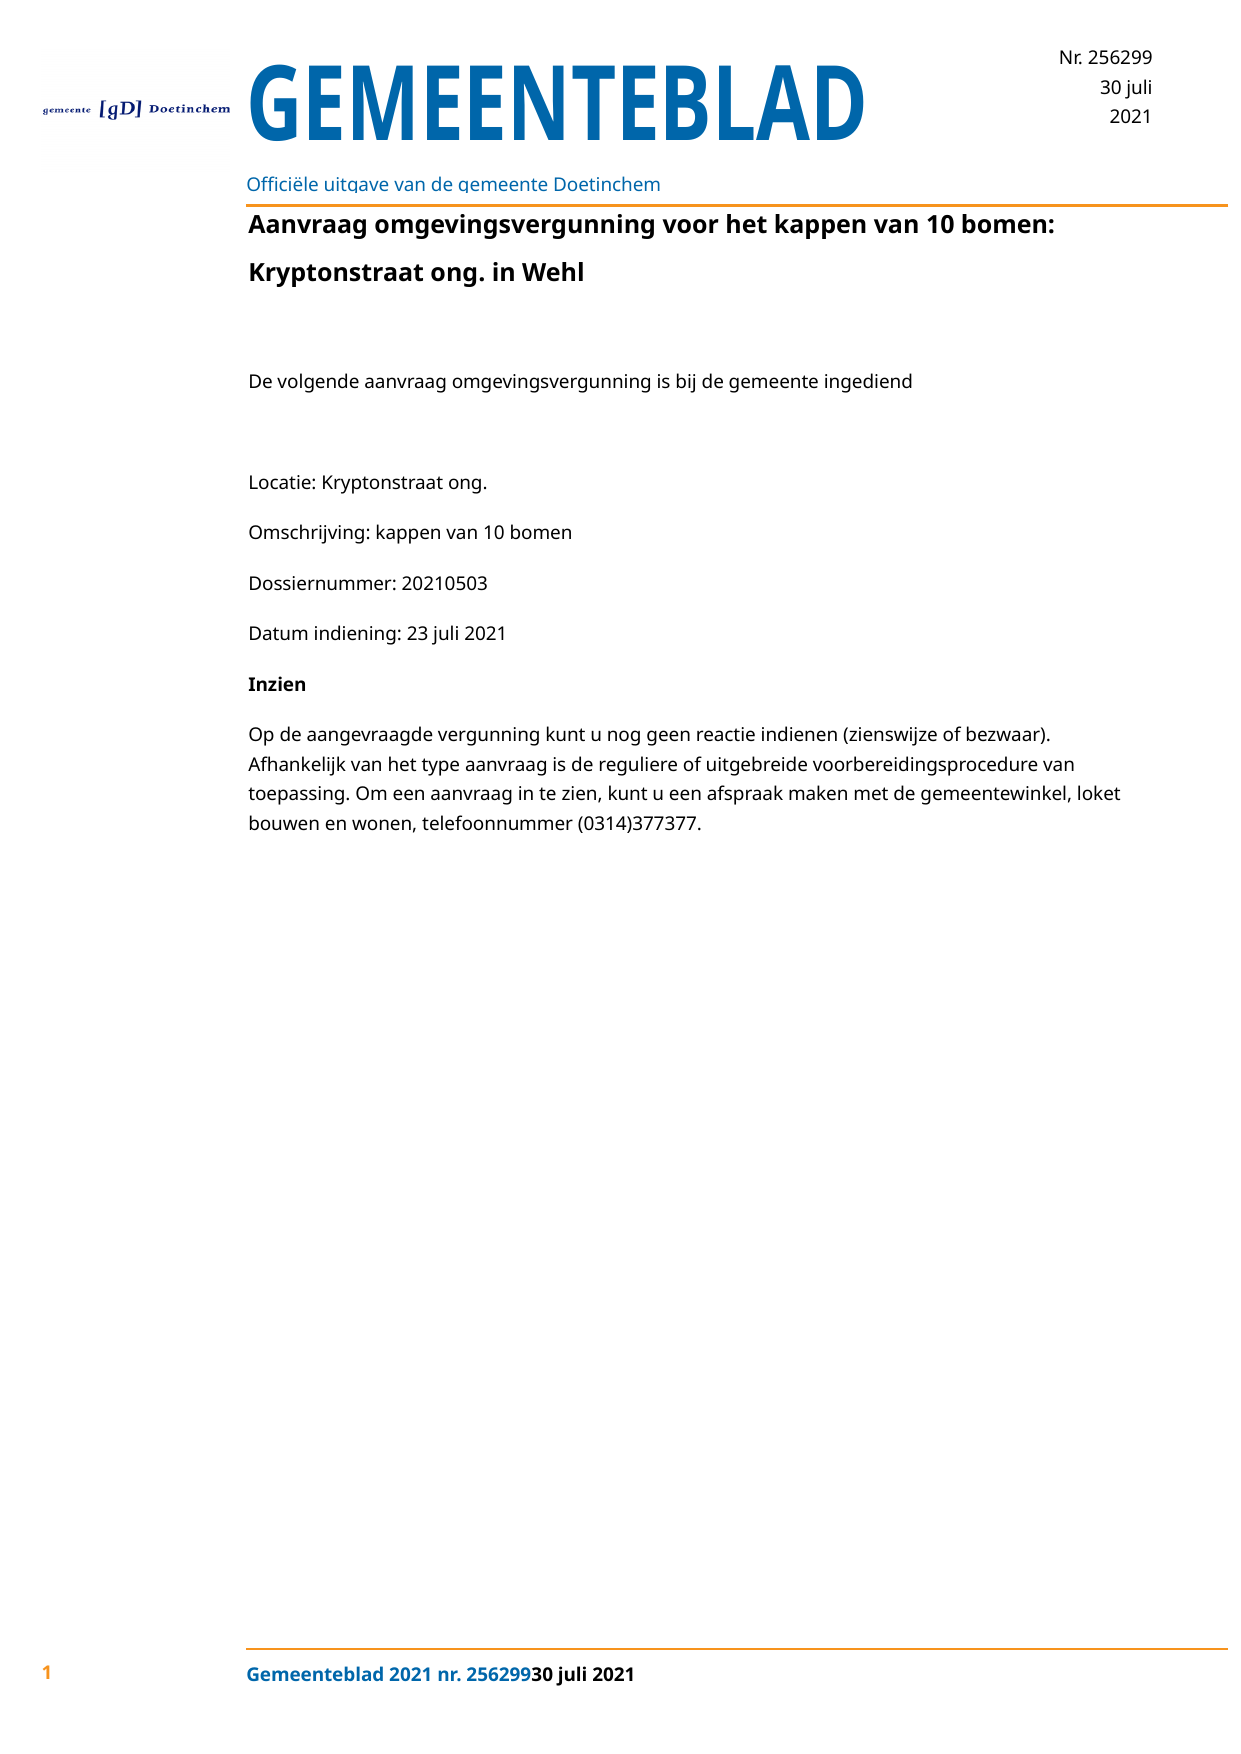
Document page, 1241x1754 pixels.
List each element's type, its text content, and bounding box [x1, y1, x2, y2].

text Dossiernummer: 20210503 [248, 570, 1152, 596]
text Locatie: Kryptonstraat ong. [248, 469, 1152, 495]
text Omschrijving: kappen van 10 bomen [248, 519, 1152, 545]
text Inzien [248, 671, 1152, 697]
text Aanvraag omgevingsvergunning voor het kappen van 10 bomen: Kryptonstraat ong. in Wehl [248, 207, 1152, 288]
text De volgende aanvraag omgevingsvergunning is bij de gemeente ingediend [248, 368, 1152, 394]
text Datum indiening: 23 juli 2021 [248, 620, 1152, 646]
text Op de aangevraagde vergunning kunt u nog geen reactie indienen (zienswijze of bezwaar). Afhankelijk van het type aanvraag is de reguliere of uitgebreide voorbereidingsprocedure van toepassing. Om een aanvraag in te zien, kunt u een afspraak maken met de gemeentewinkel, loket bouwen en wonen, telefoonnummer (0314)377377. [248, 721, 1152, 836]
picture [41, 47, 231, 172]
